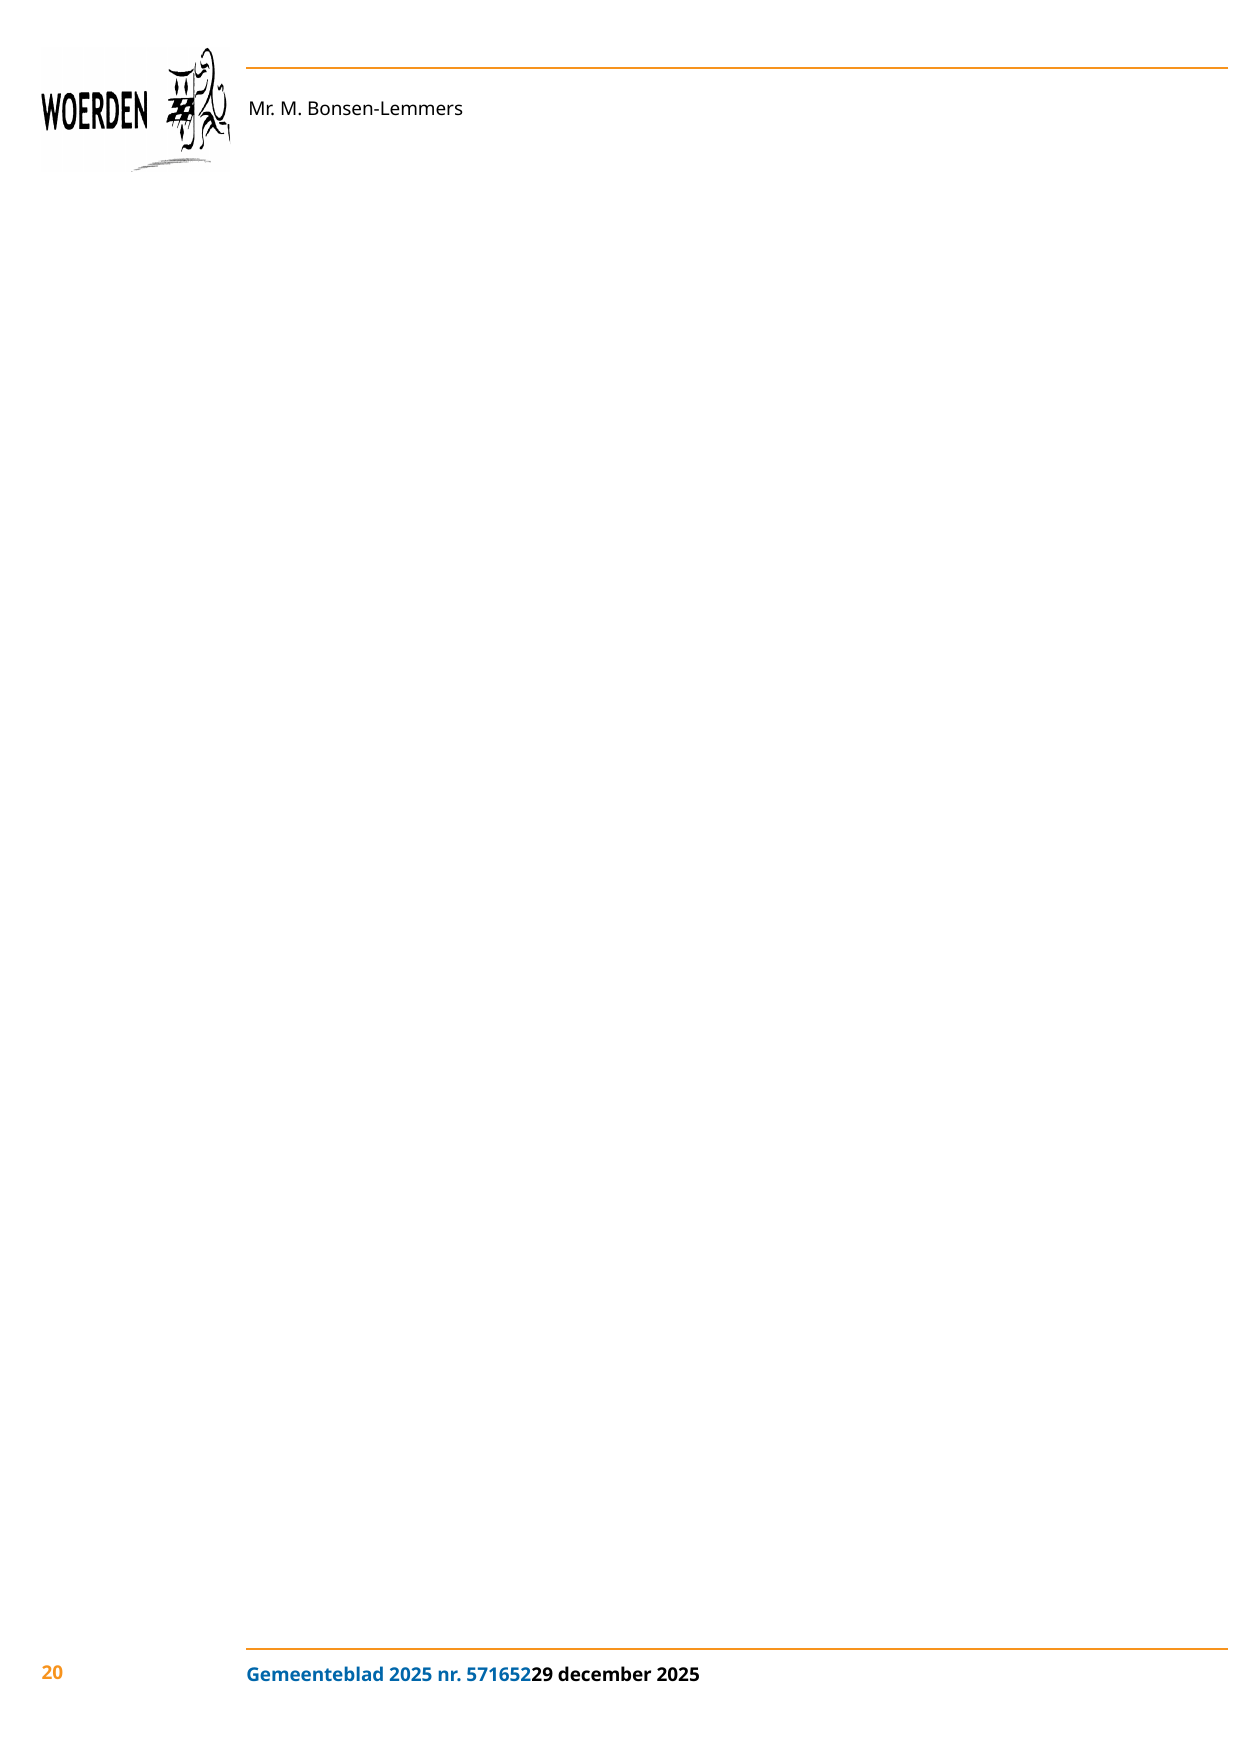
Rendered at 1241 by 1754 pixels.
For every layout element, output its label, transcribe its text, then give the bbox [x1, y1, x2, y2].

text Mr. M. Bonsen-Lemmers [248, 95, 1152, 121]
picture [41, 47, 231, 172]
